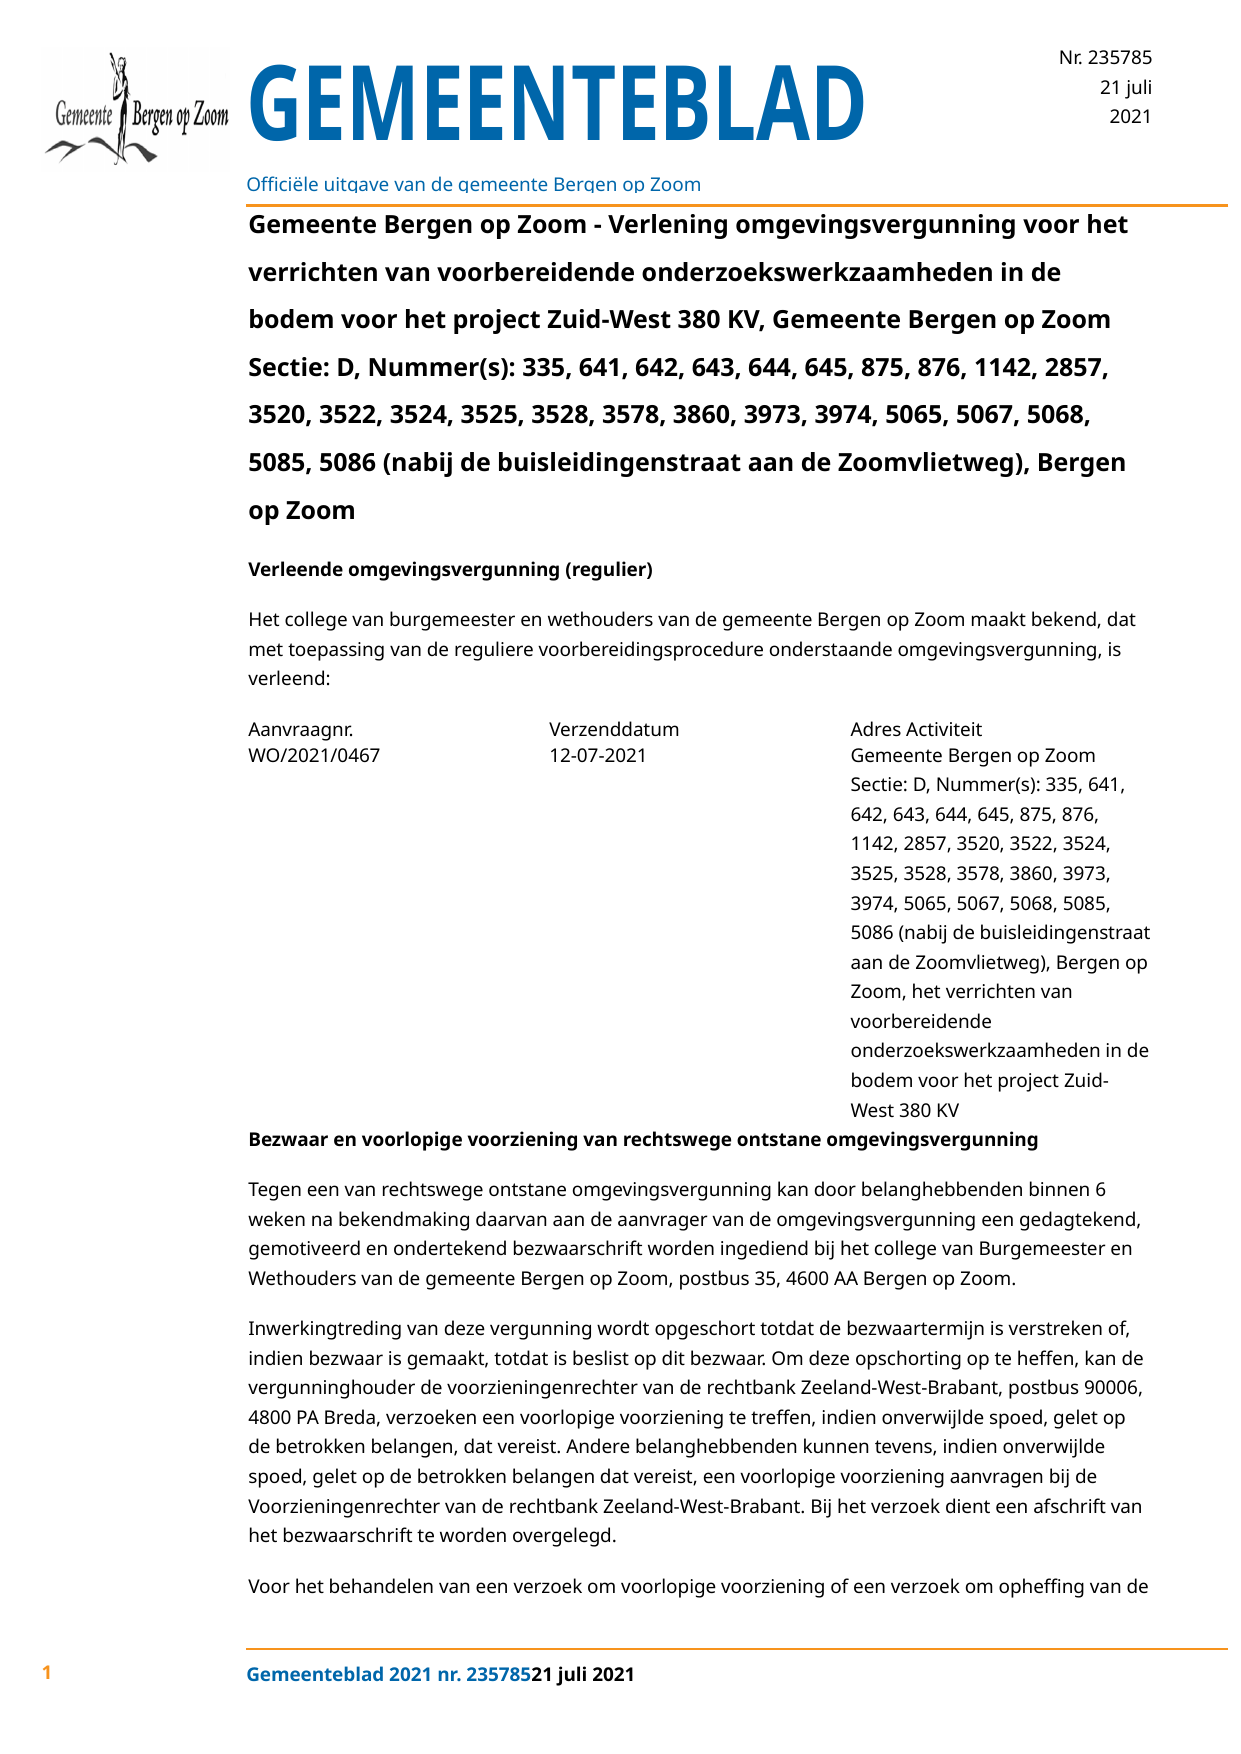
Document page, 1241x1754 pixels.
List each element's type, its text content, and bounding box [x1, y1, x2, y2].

picture [41, 47, 231, 172]
text Tegen een van rechtswege ontstane omgevingsvergunning kan door belanghebbenden binnen 6 weken na bekendmaking daarvan aan de aanvrager van de omgevingsvergunning een gedagtekend, gemotiveerd en ondertekend bezwaarschrift worden ingediend bij het college van Burgemeester en Wethouders van de gemeente Bergen op Zoom, postbus 35, 4600 AA Bergen op Zoom. [248, 1176, 1152, 1291]
table_cell WO/2021/0467 [248, 742, 549, 1122]
table_cell 12-07-2021 [549, 742, 850, 1122]
table_header Aanvraagnr. [248, 716, 549, 742]
text Voor het behandelen van een verzoek om voorlopige voorziening of een verzoek om opheffing van de [248, 1573, 1152, 1598]
text Verleende omgevingsvergunning (regulier) [248, 556, 1152, 582]
text Inwerkingtreding van deze vergunning wordt opgeschort totdat de bezwaartermijn is verstreken of, indien bezwaar is gemaakt, totdat is beslist op dit bezwaar. Om deze opschorting op te heffen, kan de vergunninghouder de voorzieningenrechter van de rechtbank Zeeland-West-Brabant, postbus 90006, 4800 PA Breda, verzoeken een voorlopige voorziening te treffen, indien onverwijlde spoed, gelet op de betrokken belangen, dat vereist. Andere belanghebbenden kunnen tevens, indien onverwijlde spoed, gelet op de betrokken belangen dat vereist, een voorlopige voorziening aanvragen bij de Voorzieningenrechter van de rechtbank Zeeland-West-Brabant. Bij het verzoek dient een afschrift van het bezwaarschrift te worden overgelegd. [248, 1315, 1152, 1548]
table_cell Gemeente Bergen op Zoom Sectie: D, Nummer(s): 335, 641, 642, 643, 644, 645, 875, 876, 1142, 2857, 3520, 3522, 3524, 3525, 3528, 3578, 3860, 3973, 3974, 5065, 5067, 5068, 5085, 5086 (nabij de buisleidingenstraat aan de Zoomvlietweg), Bergen op Zoom, het verrichten van voorbereidende onderzoekswerkzaamheden in de bodem voor het project Zuid-West 380 KV [850, 742, 1152, 1122]
table_header Adres Activiteit [850, 716, 1152, 742]
text Het college van burgemeester en wethouders van de gemeente Bergen op Zoom maakt bekend, dat met toepassing van de reguliere voorbereidingsprocedure onderstaande omgevingsvergunning, is verleend: [248, 606, 1152, 691]
text Gemeente Bergen op Zoom - Verlening omgevingsvergunning voor het verrichten van voorbereidende onderzoekswerkzaamheden in de bodem voor het project Zuid-West 380 KV, Gemeente Bergen op Zoom Sectie: D, Nummer(s): 335, 641, 642, 643, 644, 645, 875, 876, 1142, 2857, 3520, 3522, 3524, 3525, 3528, 3578, 3860, 3973, 3974, 5065, 5067, 5068, 5085, 5086 (nabij de buisleidingenstraat aan de Zoomvlietweg), Bergen op Zoom [248, 207, 1152, 526]
text Bezwaar en voorlopige voorziening van rechtswege ontstane omgevingsvergunning [248, 1126, 1152, 1151]
table_header Verzenddatum [549, 716, 850, 742]
